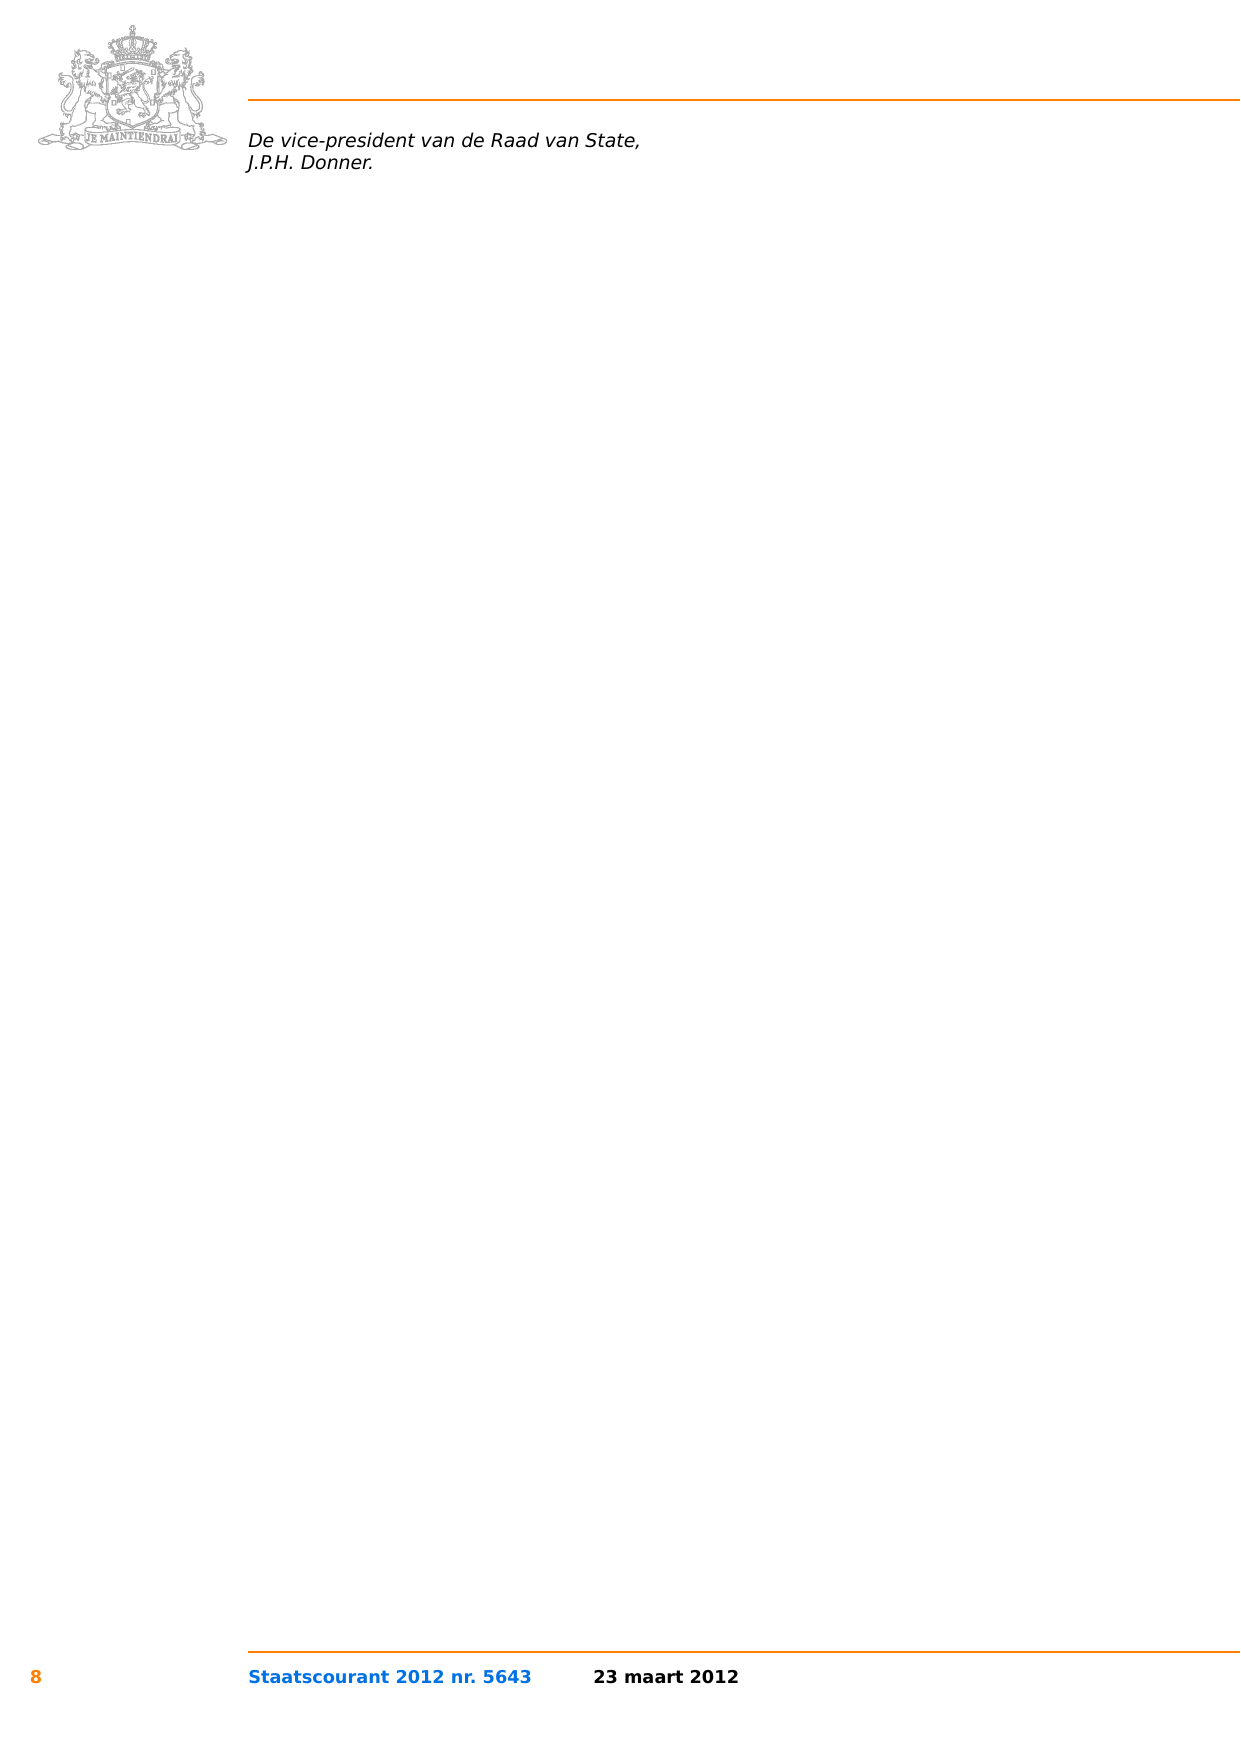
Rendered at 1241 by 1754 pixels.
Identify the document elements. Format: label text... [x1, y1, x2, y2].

text De vice-president van de Raad van State, J.P.H. Donner. [248, 130, 1163, 174]
picture [38, 25, 227, 150]
